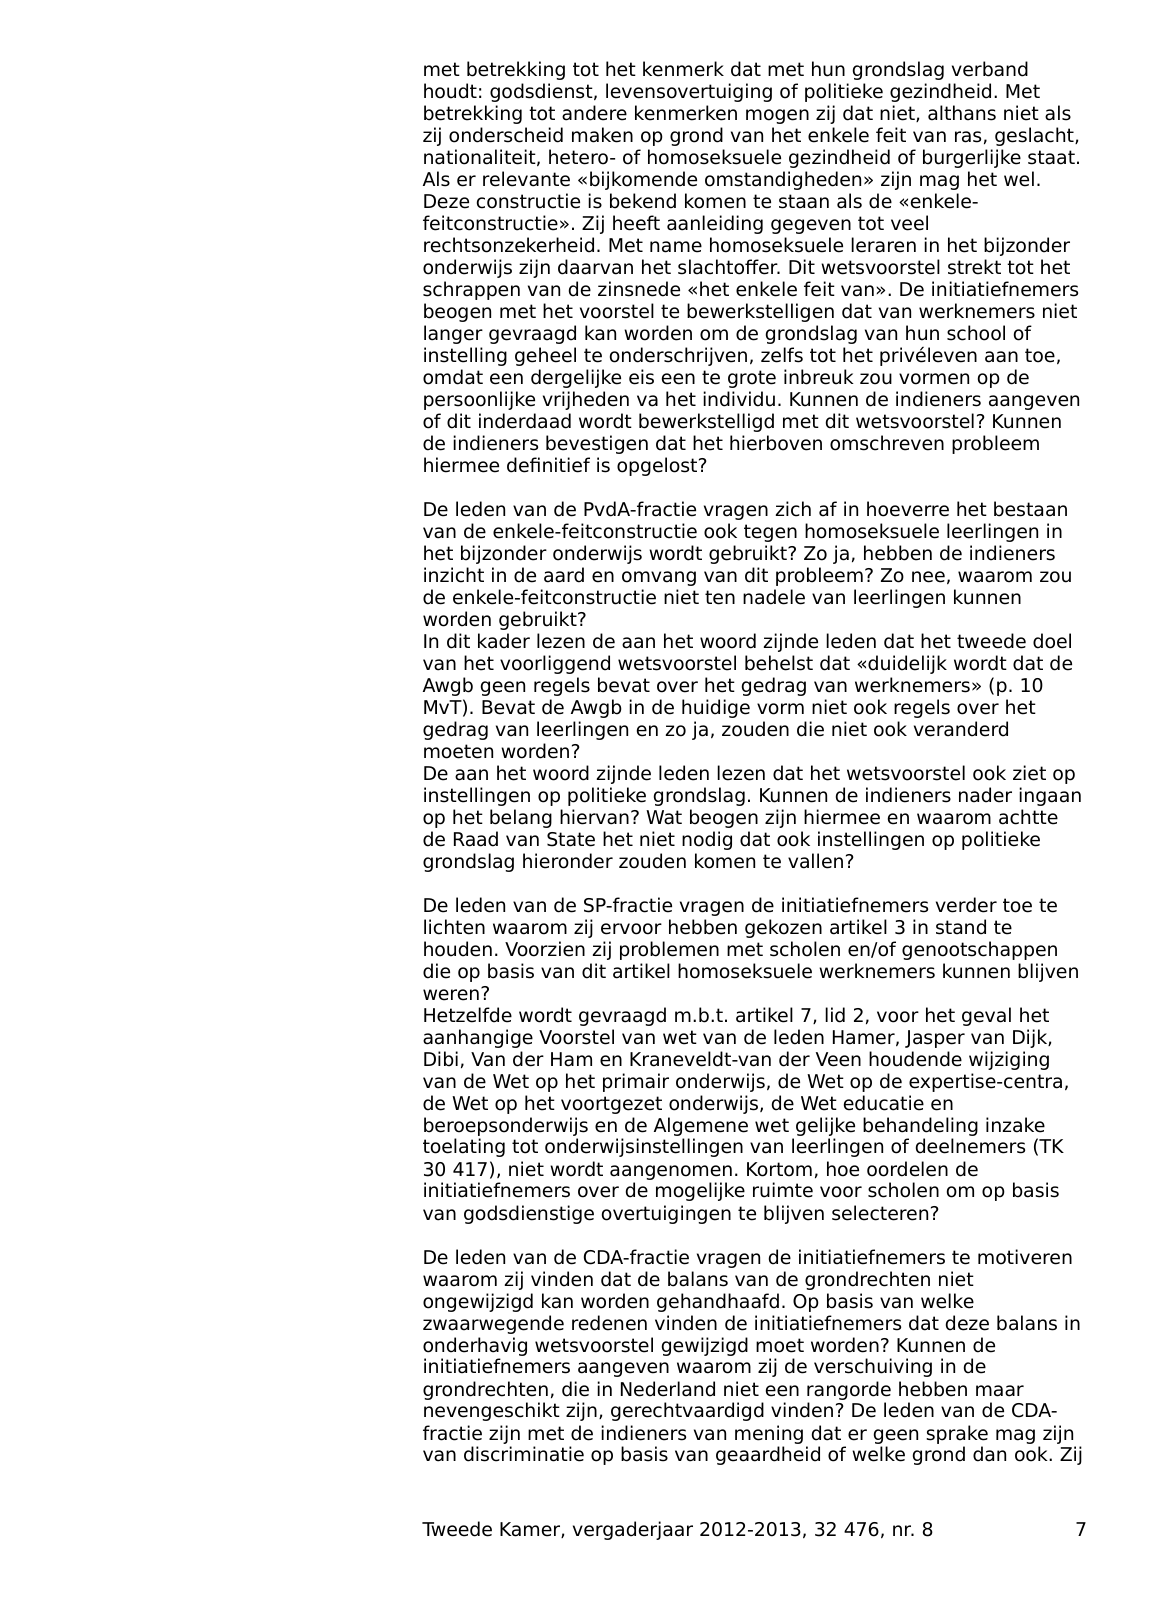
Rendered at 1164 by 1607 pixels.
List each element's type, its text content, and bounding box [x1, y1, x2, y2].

text met betrekking tot het kenmerk dat met hun grondslag verband houdt: godsdienst, levensovertuiging of politieke gezindheid. Met betrekking tot andere kenmerken mogen zij dat niet, althans niet als zij onderscheid maken op grond van het enkele feit van ras, geslacht, nationaliteit, hetero- of homoseksuele gezindheid of burgerlijke staat. Als er relevante «bijkomende omstandigheden» zijn mag het wel. Deze constructie is bekend komen te staan als de «enkele-feitconstructie». Zij heeft aanleiding gegeven tot veel rechtsonzekerheid. Met name homoseksuele leraren in het bijzonder onderwijs zijn daarvan het slachtoffer. Dit wetsvoorstel strekt tot het schrappen van de zinsnede «het enkele feit van». De initiatiefnemers beogen met het voorstel te bewerkstelligen dat van werknemers niet langer gevraagd kan worden om de grondslag van hun school of instelling geheel te onderschrijven, zelfs tot het privéleven aan toe, omdat een dergelijke eis een te grote inbreuk zou vormen op de persoonlijke vrijheden va het individu. Kunnen de indieners aangeven of dit inderdaad wordt bewerkstelligd met dit wetsvoorstel? Kunnen de indieners bevestigen dat het hierboven omschreven probleem hiermee definitief is opgelost? [422, 59, 1087, 477]
text De leden van de PvdA-fractie vragen zich af in hoeverre het bestaan van de enkele-feitconstructie ook tegen homoseksuele leerlingen in het bijzonder onderwijs wordt gebruikt? Zo ja, hebben de indieners inzicht in de aard en omvang van dit probleem? Zo nee, waarom zou de enkele-feitconstructie niet ten nadele van leerlingen kunnen worden gebruikt? [422, 499, 1087, 631]
text In dit kader lezen de aan het woord zijnde leden dat het tweede doel van het voorliggend wetsvoorstel behelst dat «duidelijk wordt dat de Awgb geen regels bevat over het gedrag van werknemers» (p. 10 MvT). Bevat de Awgb in de huidige vorm niet ook regels over het gedrag van leerlingen en zo ja, zouden die niet ook veranderd moeten worden? [422, 631, 1087, 763]
text De leden van de SP-fractie vragen de initiatiefnemers verder toe te lichten waarom zij ervoor hebben gekozen artikel 3 in stand te houden. Voorzien zij problemen met scholen en/of genootschappen die op basis van dit artikel homoseksuele werknemers kunnen blijven weren? [422, 895, 1087, 1004]
text De leden van de CDA-fractie vragen de initiatiefnemers te motiveren waarom zij vinden dat de balans van de grondrechten niet ongewijzigd kan worden gehandhaafd. Op basis van welke zwaarwegende redenen vinden de initiatiefnemers dat deze balans in onderhavig wetsvoorstel gewijzigd moet worden? Kunnen de initiatiefnemers aangeven waarom zij de verschuiving in de grondrechten, die in Nederland niet een rangorde hebben maar nevengeschikt zijn, gerechtvaardigd vinden? De leden van de CDA-fractie zijn met de indieners van mening dat er geen sprake mag zijn van discriminatie op basis van geaardheid of welke grond dan ook. Zij [422, 1247, 1087, 1466]
text Hetzelfde wordt gevraagd m.b.t. artikel 7, lid 2, voor het geval het aanhangige Voorstel van wet van de leden Hamer, Jasper van Dijk, Dibi, Van der Ham en Kraneveldt-van der Veen houdende wijziging van de Wet op het primair onderwijs, de Wet op de expertise-centra, de Wet op het voortgezet onderwijs, de Wet educatie en beroepsonderwijs en de Algemene wet gelijke behandeling inzake toelating tot onderwijsinstellingen van leerlingen of deelnemers (TK 30 417), niet wordt aangenomen. Kortom, hoe oordelen de initiatiefnemers over de mogelijke ruimte voor scholen om op basis van godsdienstige overtuigingen te blijven selecteren? [422, 1004, 1087, 1224]
text De aan het woord zijnde leden lezen dat het wetsvoorstel ook ziet op instellingen op politieke grondslag. Kunnen de indieners nader ingaan op het belang hiervan? Wat beogen zijn hiermee en waarom achtte de Raad van State het niet nodig dat ook instellingen op politieke grondslag hieronder zouden komen te vallen? [422, 763, 1087, 872]
